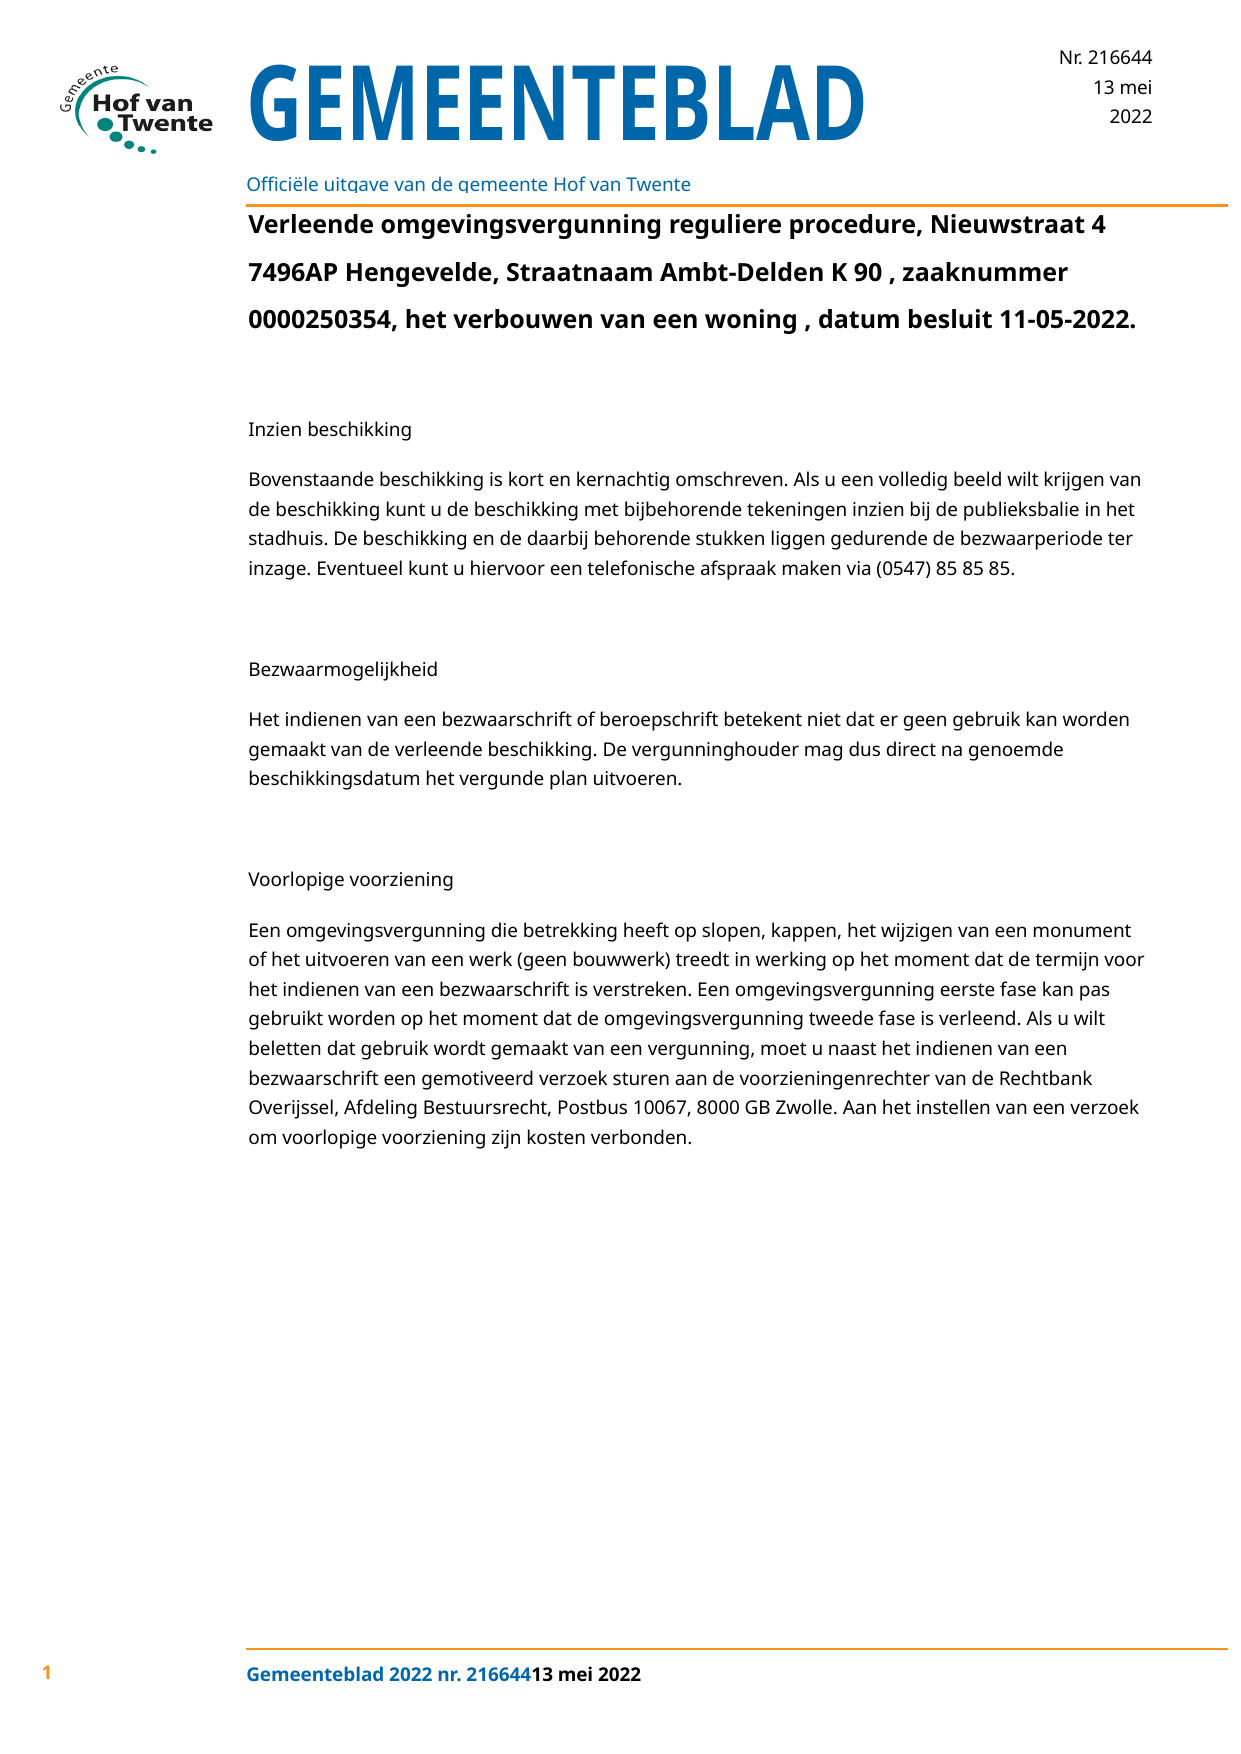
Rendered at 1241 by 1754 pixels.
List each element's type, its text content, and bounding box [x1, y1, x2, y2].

text Bezwaarmogelijkheid [248, 656, 1152, 682]
picture [41, 47, 231, 172]
text Het indienen van een bezwaarschrift of beroepschrift betekent niet dat er geen gebruik kan worden gemaakt van de verleende beschikking. De vergunninghouder mag dus direct na genoemde beschikkingsdatum het vergunde plan uitvoeren. [248, 706, 1152, 791]
text Een omgevingsvergunning die betrekking heeft op slopen, kappen, het wijzigen van een monument of het uitvoeren van een werk (geen bouwwerk) treedt in werking op het moment dat de termijn voor het indienen van een bezwaarschrift is verstreken. Een omgevingsvergunning eerste fase kan pas gebruikt worden op het moment dat de omgevingsvergunning tweede fase is verleend. Als u wilt beletten dat gebruik wordt gemaakt van een vergunning, moet u naast het indienen van een bezwaarschrift een gemotiveerd verzoek sturen aan de voorzieningenrechter van de Rechtbank Overijssel, Afdeling Bestuursrecht, Postbus 10067, 8000 GB Zwolle. Aan het instellen van een verzoek om voorlopige voorziening zijn kosten verbonden. [248, 917, 1152, 1149]
text Voorlopige voorziening [248, 866, 1152, 892]
text Bovenstaande beschikking is kort en kernachtig omschreven. Als u een volledig beeld wilt krijgen van de beschikking kunt u de beschikking met bijbehorende tekeningen inzien bij de publieksbalie in het stadhuis. De beschikking en de daarbij behorende stukken liggen gedurende de bezwaarperiode ter inzage. Eventueel kunt u hiervoor een telefonische afspraak maken via (0547) 85 85 85. [248, 466, 1152, 581]
text Verleende omgevingsvergunning reguliere procedure, Nieuwstraat 4 7496AP Hengevelde, Straatnaam Ambt-Delden K 90 , zaaknummer 0000250354, het verbouwen van een woning , datum besluit 11-05-2022. [248, 207, 1152, 336]
text Inzien beschikking [248, 416, 1152, 442]
